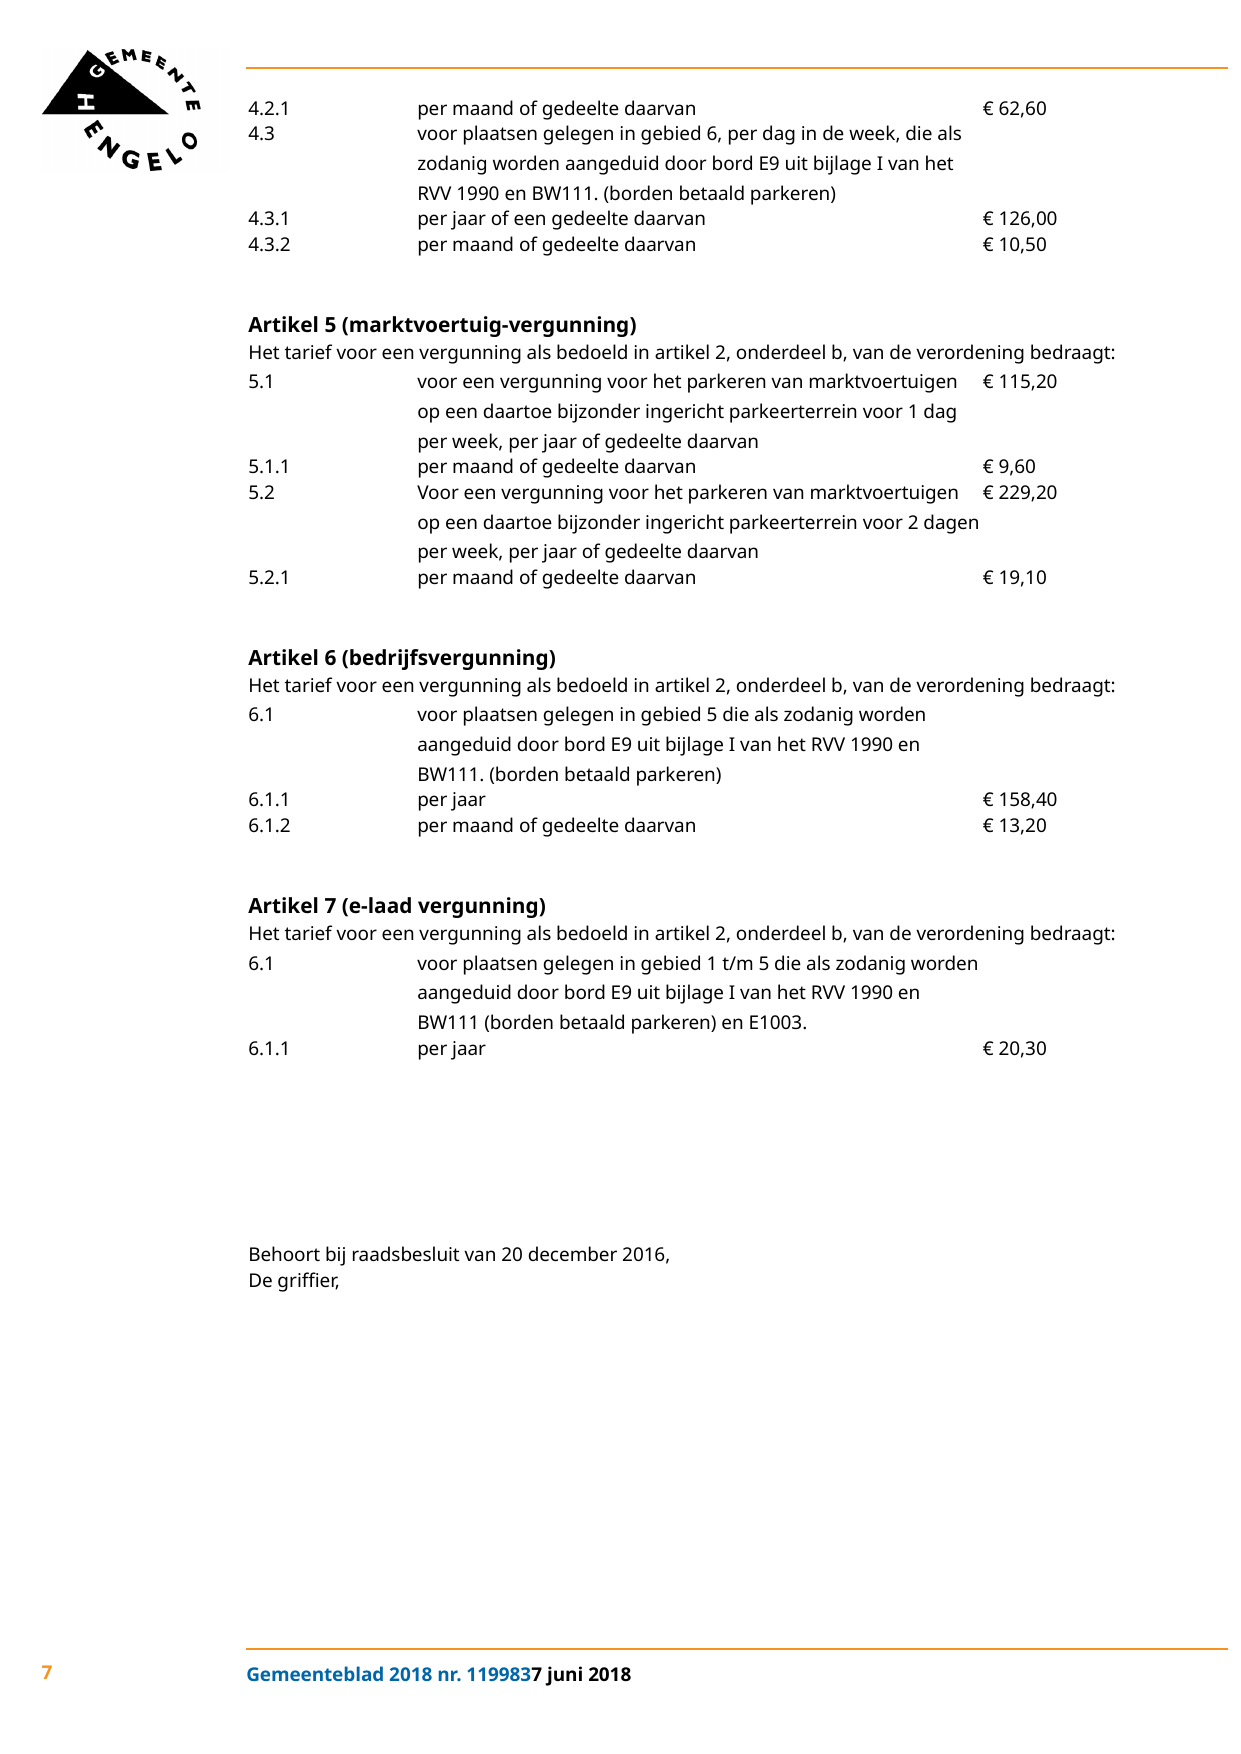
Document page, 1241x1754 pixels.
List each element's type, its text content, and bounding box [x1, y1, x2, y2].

table_header [983, 702, 1152, 787]
table_cell per maand of gedeelte daarvan [417, 564, 983, 590]
text Het tarief voor een vergunning als bedoeld in artikel 2, onderdeel b, van de verordening bedraagt: [248, 339, 1152, 365]
table_cell 6.1.1 [248, 1035, 417, 1060]
picture [41, 47, 231, 172]
table_cell Voor een vergunning voor het parkeren van marktvoertuigen op een daartoe bijzonder ingericht parkeerterrein voor 2 dagen per week, per jaar of gedeelte daarvan [417, 479, 983, 564]
table_cell 5.2.1 [248, 564, 417, 590]
table_cell € 20,30 [983, 1035, 1152, 1060]
table_cell 5.1.1 [248, 454, 417, 479]
table_cell voor plaatsen gelegen in gebied 6, per dag in de week, die als zodanig worden aangeduid door bord E9 uit bijlage I van het RVV 1990 en BW111. (borden betaald parkeren) [417, 121, 983, 205]
table_cell € 9,60 [983, 454, 1152, 479]
table_cell € 13,20 [983, 812, 1152, 838]
table_header voor een vergunning voor het parkeren van marktvoertuigen op een daartoe bijzonder ingericht parkeerterrein voor 1 dag per week, per jaar of gedeelte daarvan [417, 369, 983, 453]
text Artikel 7 (e-laad vergunning) [248, 892, 1152, 920]
text Het tarief voor een vergunning als bedoeld in artikel 2, onderdeel b, van de verordening bedraagt: [248, 672, 1152, 698]
table_cell per maand of gedeelte daarvan [417, 231, 983, 257]
table_cell per jaar [417, 1035, 983, 1060]
table_cell € 62,60 [983, 95, 1152, 121]
text Het tarief voor een vergunning als bedoeld in artikel 2, onderdeel b, van de verordening bedraagt: [248, 920, 1152, 946]
table_cell per jaar of een gedeelte daarvan [417, 205, 983, 231]
table_header voor plaatsen gelegen in gebied 5 die als zodanig worden aangeduid door bord E9 uit bijlage I van het RVV 1990 en BW111. (borden betaald parkeren) [417, 702, 983, 787]
table_cell € 229,20 [983, 479, 1152, 564]
table_header € 115,20 [983, 369, 1152, 453]
text Artikel 6 (bedrijfsvergunning) [248, 643, 1152, 672]
table_cell 4.3 [248, 121, 417, 205]
table_header 6.1 [248, 950, 417, 1035]
table_cell 5.2 [248, 479, 417, 564]
table_cell 6.1.1 [248, 787, 417, 812]
table_header voor plaatsen gelegen in gebied 1 t/m 5 die als zodanig worden aangeduid door bord E9 uit bijlage I van het RVV 1990 en BW111 (borden betaald parkeren) en E1003. [417, 950, 983, 1035]
table_cell [983, 121, 1152, 205]
table_cell 4.3.1 [248, 205, 417, 231]
table_cell per maand of gedeelte daarvan [417, 454, 983, 479]
table_header 5.1 [248, 369, 417, 453]
text Behoort bij raadsbesluit van 20 december 2016, [248, 1241, 1152, 1267]
table_header [983, 950, 1152, 1035]
table_cell € 10,50 [983, 231, 1152, 257]
table_cell 6.1.2 [248, 812, 417, 838]
table_header 6.1 [248, 702, 417, 787]
table_cell per maand of gedeelte daarvan [417, 95, 983, 121]
table_cell 4.3.2 [248, 231, 417, 257]
text Artikel 5 (marktvoertuig-vergunning) [248, 311, 1152, 339]
table_cell € 19,10 [983, 564, 1152, 590]
table_cell € 158,40 [983, 787, 1152, 812]
text De griffier, [248, 1267, 1152, 1293]
table_cell per jaar [417, 787, 983, 812]
table_cell per maand of gedeelte daarvan [417, 812, 983, 838]
table_cell € 126,00 [983, 205, 1152, 231]
table_cell 4.2.1 [248, 95, 417, 121]
